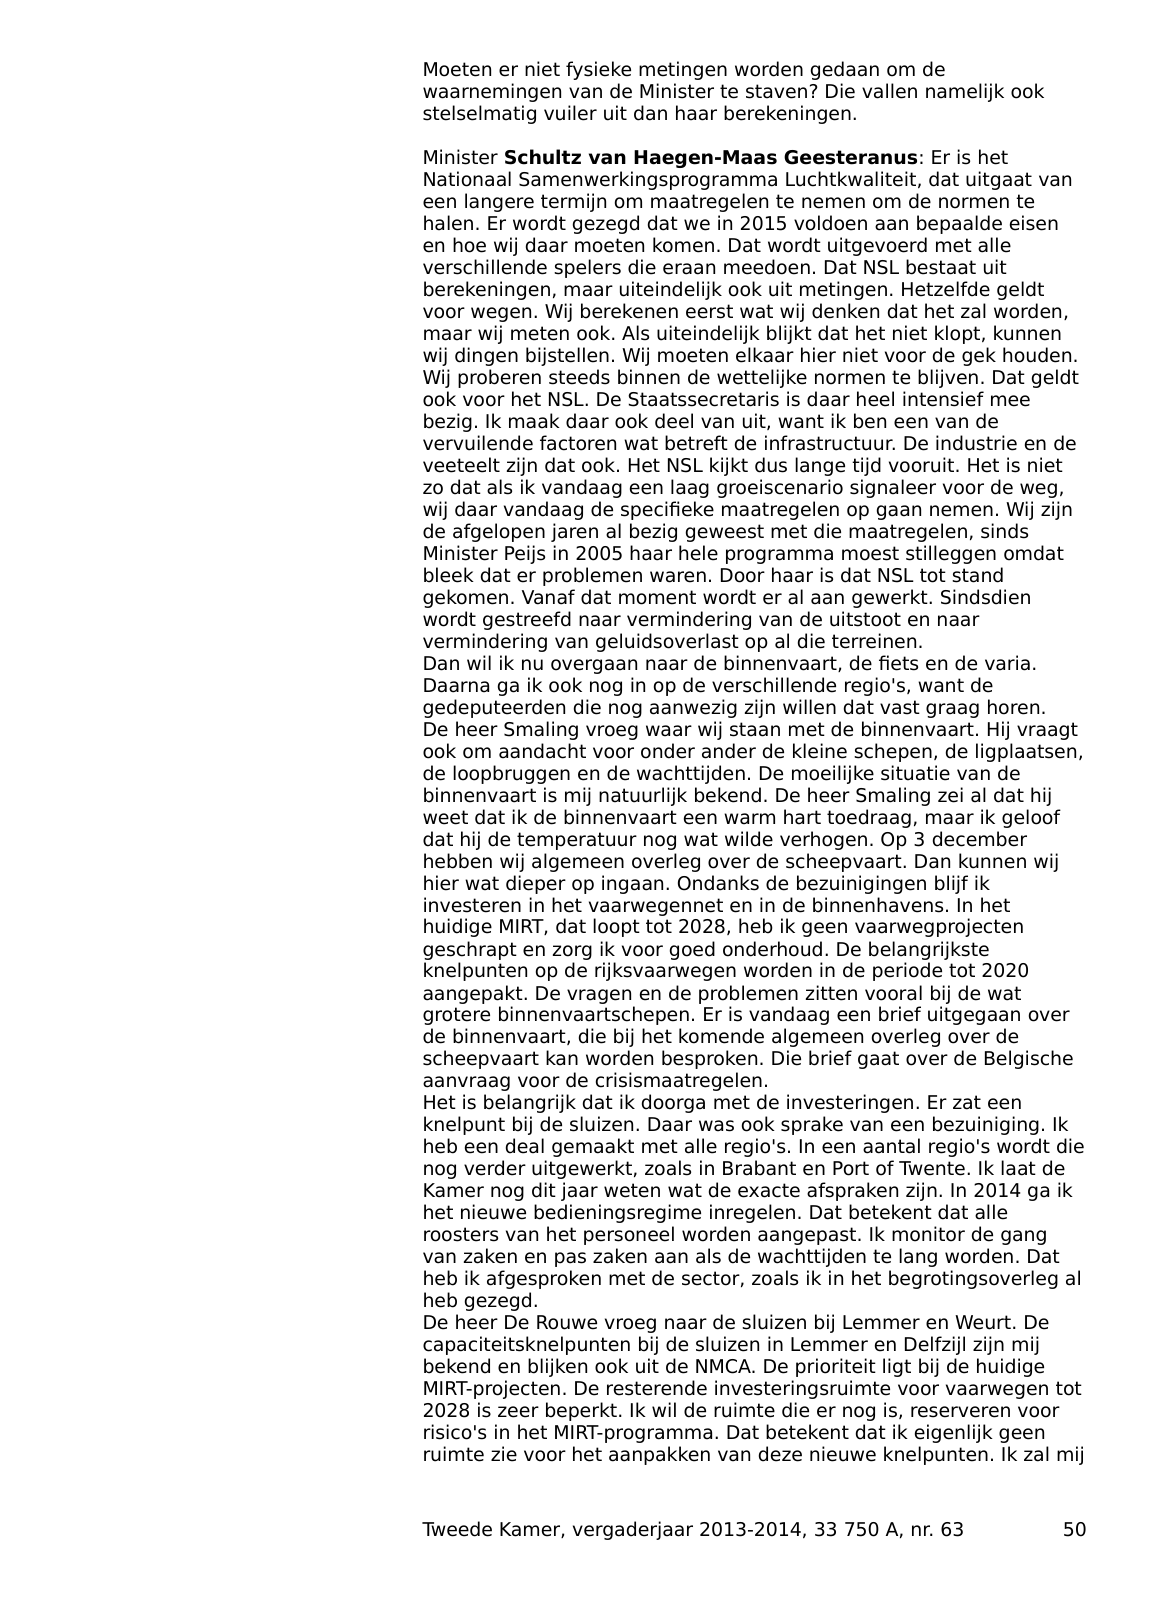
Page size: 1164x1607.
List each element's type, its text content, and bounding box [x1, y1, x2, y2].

text Het is belangrijk dat ik doorga met de investeringen. Er zat een knelpunt bij de sluizen. Daar was ook sprake van een bezuiniging. Ik heb een deal gemaakt met alle regio's. In een aantal regio's wordt die nog verder uitgewerkt, zoals in Brabant en Port of Twente. Ik laat de Kamer nog dit jaar weten wat de exacte afspraken zijn. In 2014 ga ik het nieuwe bedieningsregime inregelen. Dat betekent dat alle roosters van het personeel worden aangepast. Ik monitor de gang van zaken en pas zaken aan als de wachttijden te lang worden. Dat heb ik afgesproken met de sector, zoals ik in het begrotingsoverleg al heb gezegd. [422, 1092, 1087, 1312]
text De heer De Rouwe vroeg naar de sluizen bij Lemmer en Weurt. De capaciteitsknelpunten bij de sluizen in Lemmer en Delfzijl zijn mij bekend en blijken ook uit de NMCA. De prioriteit ligt bij de huidige MIRT-projecten. De resterende investeringsruimte voor vaarwegen tot 2028 is zeer beperkt. Ik wil de ruimte die er nog is, reserveren voor risico's in het MIRT-programma. Dat betekent dat ik eigenlijk geen ruimte zie voor het aanpakken van deze nieuwe knelpunten. Ik zal mij [422, 1312, 1087, 1466]
text Dan wil ik nu overgaan naar de binnenvaart, de fiets en de varia. Daarna ga ik ook nog in op de verschillende regio's, want de gedeputeerden die nog aanwezig zijn willen dat vast graag horen. [422, 653, 1087, 719]
text Moeten er niet fysieke metingen worden gedaan om de waarnemingen van de Minister te staven? Die vallen namelijk ook stelselmatig vuiler uit dan haar berekeningen. [422, 59, 1087, 125]
text Minister Schultz van Haegen-Maas Geesteranus: Er is het Nationaal Samenwerkingsprogramma Luchtkwaliteit, dat uitgaat van een langere termijn om maatregelen te nemen om de normen te halen. Er wordt gezegd dat we in 2015 voldoen aan bepaalde eisen en hoe wij daar moeten komen. Dat wordt uitgevoerd met alle verschillende spelers die eraan meedoen. Dat NSL bestaat uit berekeningen, maar uiteindelijk ook uit metingen. Hetzelfde geldt voor wegen. Wij berekenen eerst wat wij denken dat het zal worden, maar wij meten ook. Als uiteindelijk blijkt dat het niet klopt, kunnen wij dingen bijstellen. Wij moeten elkaar hier niet voor de gek houden. Wij proberen steeds binnen de wettelijke normen te blijven. Dat geldt ook voor het NSL. De Staatssecretaris is daar heel intensief mee bezig. Ik maak daar ook deel van uit, want ik ben een van de vervuilende factoren wat betreft de infrastructuur. De industrie en de veeteelt zijn dat ook. Het NSL kijkt dus lange tijd vooruit. Het is niet zo dat als ik vandaag een laag groeiscenario signaleer voor de weg, wij daar vandaag de specifieke maatregelen op gaan nemen. Wij zijn de afgelopen jaren al bezig geweest met die maatregelen, sinds Minister Peijs in 2005 haar hele programma moest stilleggen omdat bleek dat er problemen waren. Door haar is dat NSL tot stand gekomen. Vanaf dat moment wordt er al aan gewerkt. Sindsdien wordt gestreefd naar vermindering van de uitstoot en naar vermindering van geluidsoverlast op al die terreinen. [422, 147, 1087, 653]
text De heer Smaling vroeg waar wij staan met de binnenvaart. Hij vraagt ook om aandacht voor onder ander de kleine schepen, de ligplaatsen, de loopbruggen en de wachttijden. De moeilijke situatie van de binnenvaart is mij natuurlijk bekend. De heer Smaling zei al dat hij weet dat ik de binnenvaart een warm hart toedraag, maar ik geloof dat hij de temperatuur nog wat wilde verhogen. Op 3 december hebben wij algemeen overleg over de scheepvaart. Dan kunnen wij hier wat dieper op ingaan. Ondanks de bezuinigingen blijf ik investeren in het vaarwegennet en in de binnenhavens. In het huidige MIRT, dat loopt tot 2028, heb ik geen vaarwegprojecten geschrapt en zorg ik voor goed onderhoud. De belangrijkste knelpunten op de rijksvaarwegen worden in de periode tot 2020 aangepakt. De vragen en de problemen zitten vooral bij de wat grotere binnenvaartschepen. Er is vandaag een brief uitgegaan over de binnenvaart, die bij het komende algemeen overleg over de scheepvaart kan worden besproken. Die brief gaat over de Belgische aanvraag voor de crisismaatregelen. [422, 719, 1087, 1092]
